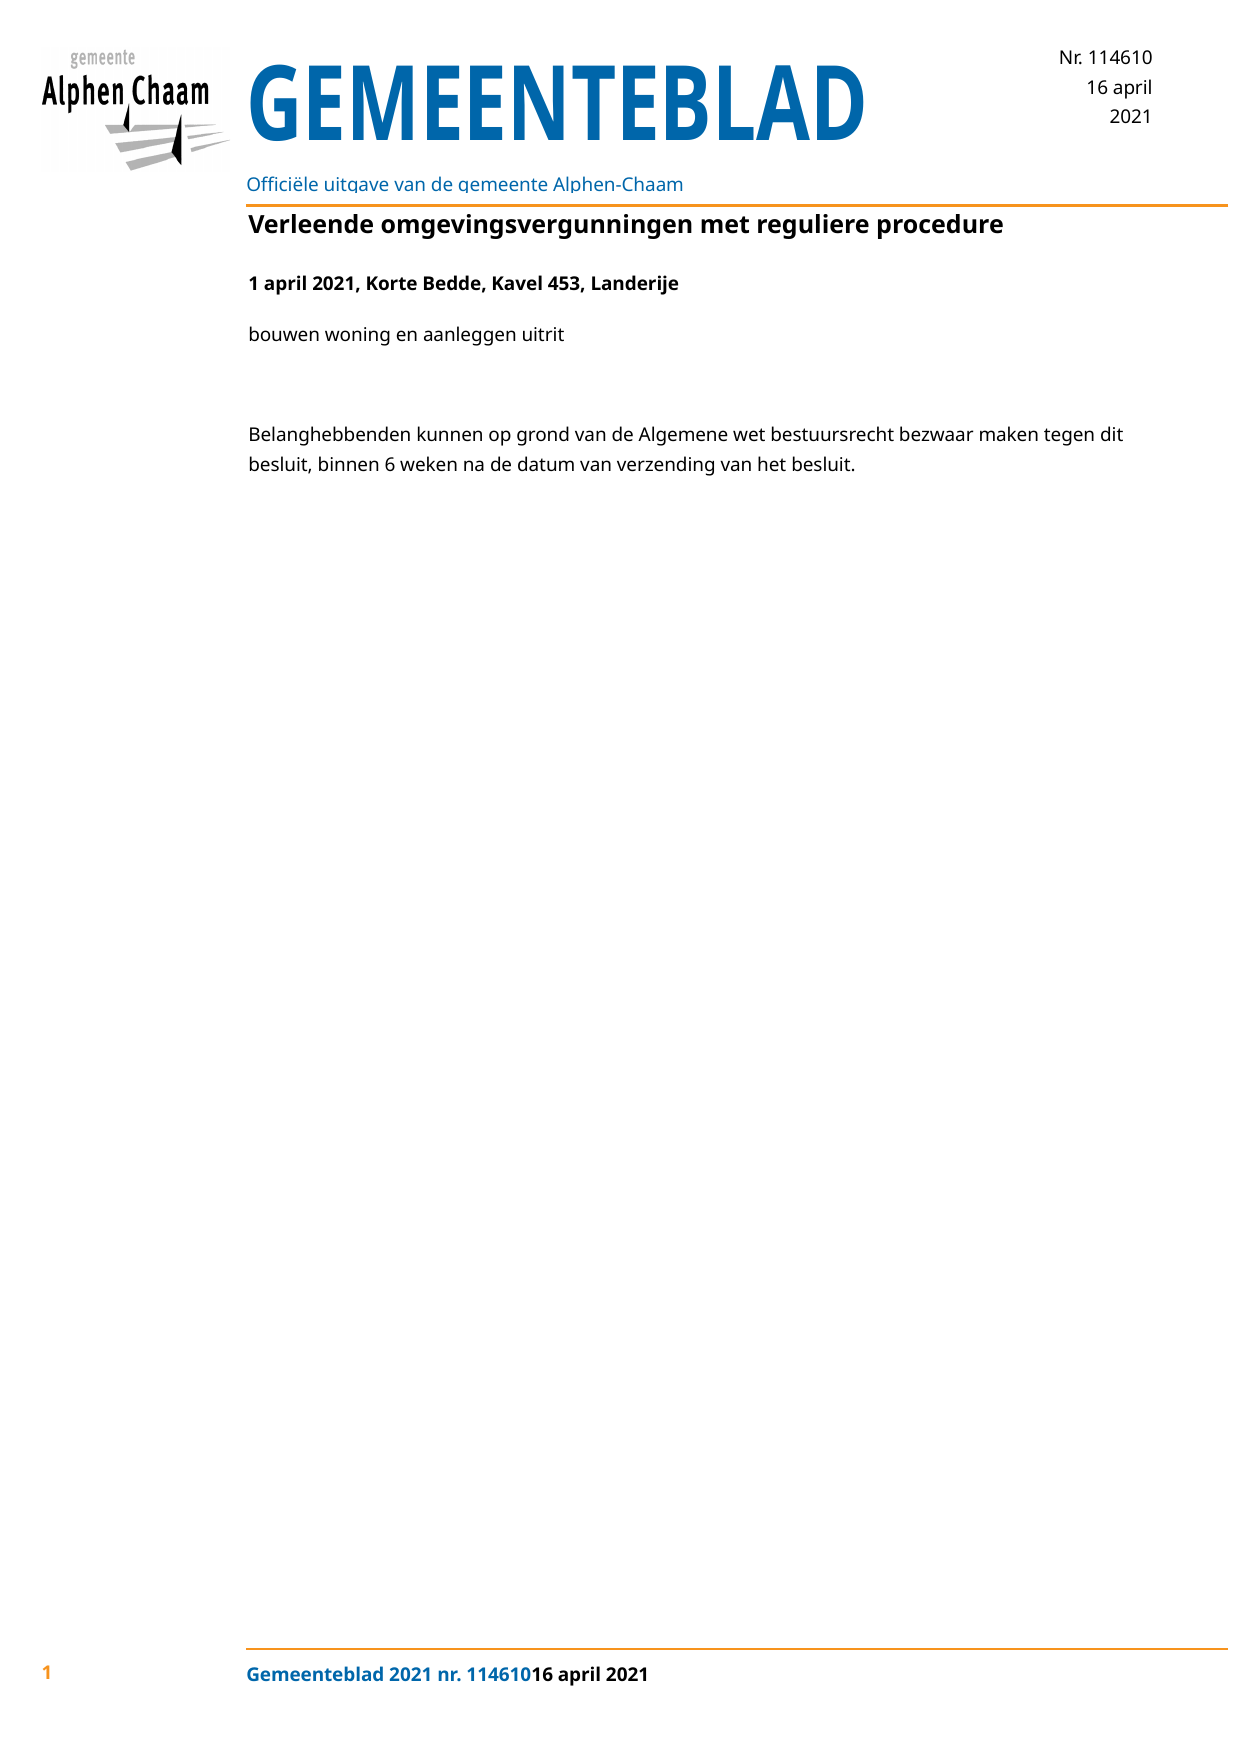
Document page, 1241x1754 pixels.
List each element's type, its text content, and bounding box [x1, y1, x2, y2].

text bouwen woning en aanleggen uitrit [248, 321, 1152, 346]
text 1 april 2021, Korte Bedde, Kavel 453, Landerije [248, 270, 1152, 296]
text Verleende omgevingsvergunningen met reguliere procedure [248, 207, 1152, 241]
picture [41, 47, 231, 172]
text Belanghebbenden kunnen op grond van de Algemene wet bestuursrecht bezwaar maken tegen dit besluit, binnen 6 weken na de datum van verzending van het besluit. [248, 422, 1152, 477]
